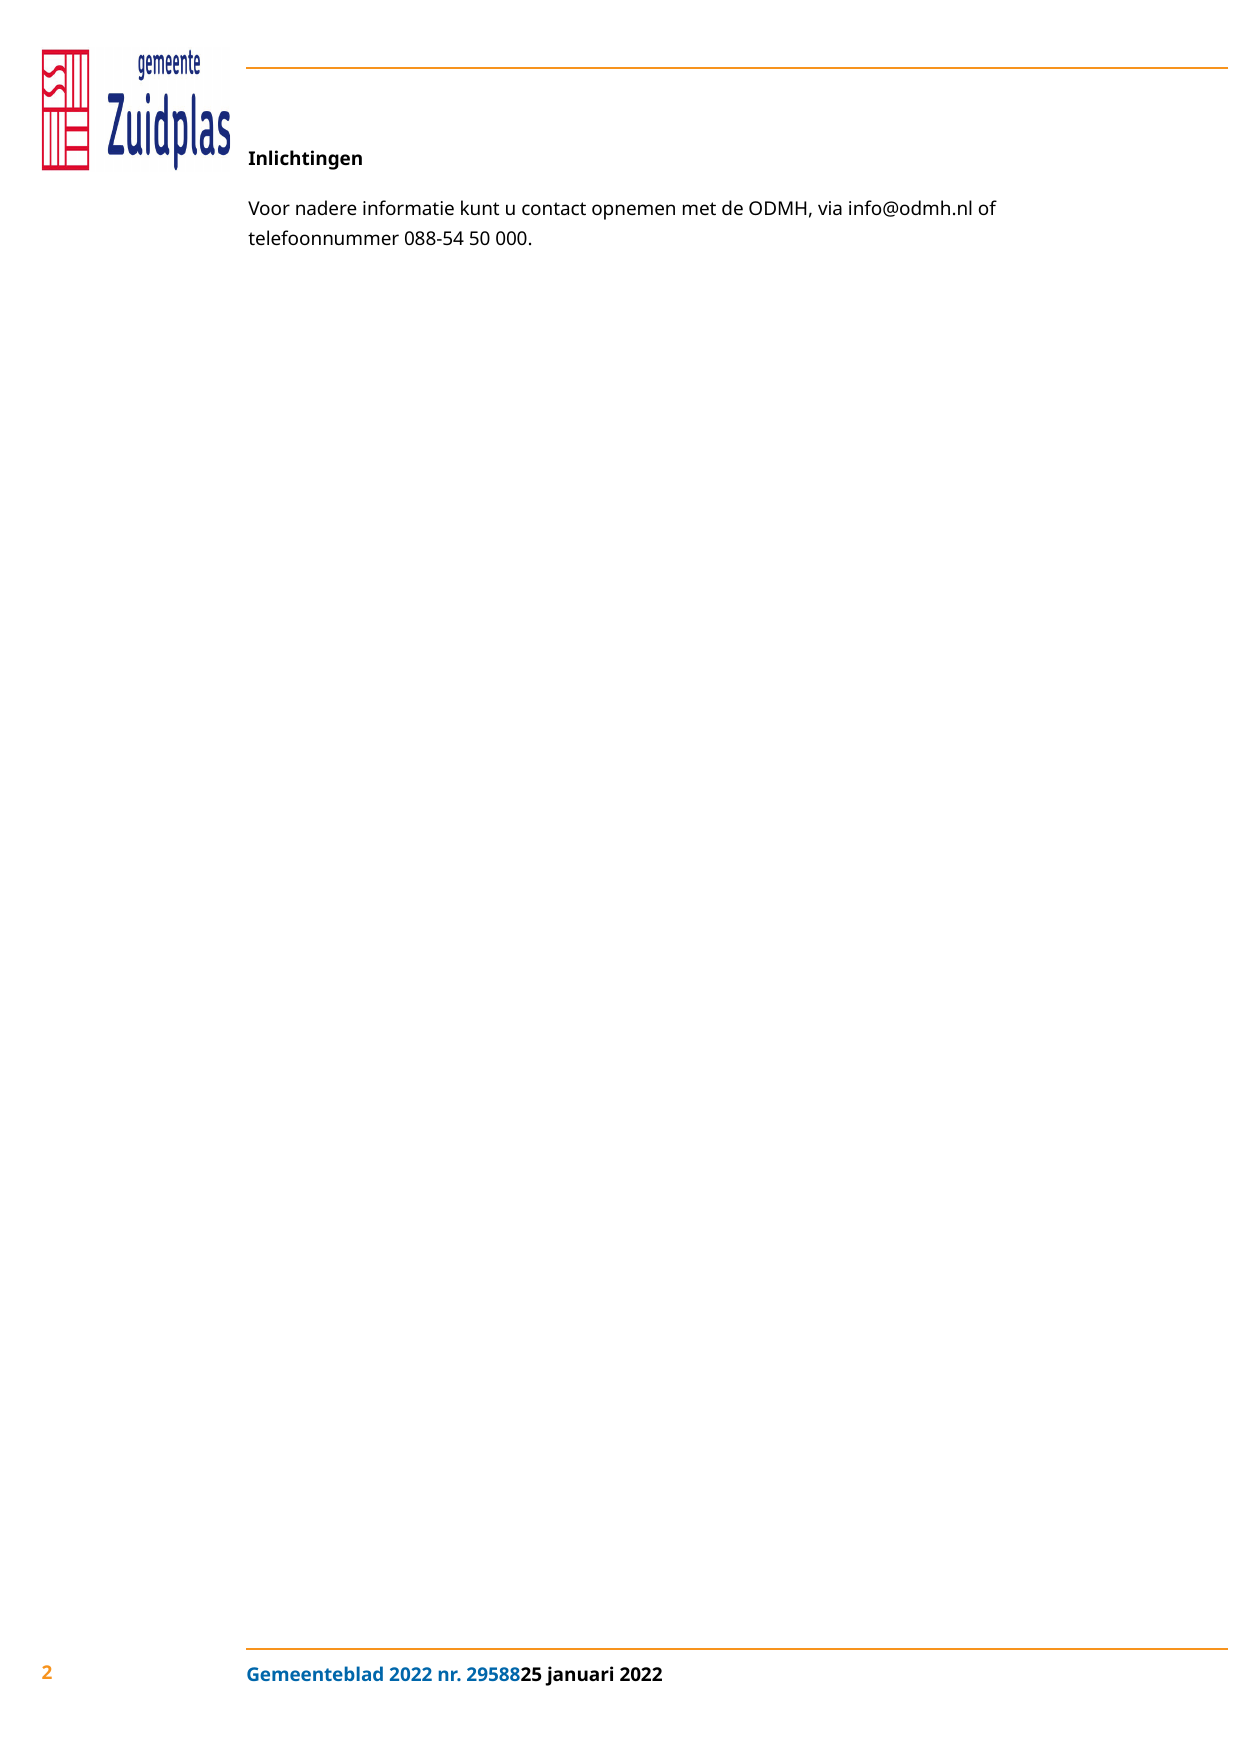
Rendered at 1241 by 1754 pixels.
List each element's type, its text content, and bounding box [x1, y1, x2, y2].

text Voor nadere informatie kunt u contact opnemen met de ODMH, via info@odmh.nl of telefoonnummer 088-54 50 000. [248, 196, 1152, 251]
picture [41, 47, 231, 172]
text Inlichtingen [248, 145, 1152, 171]
